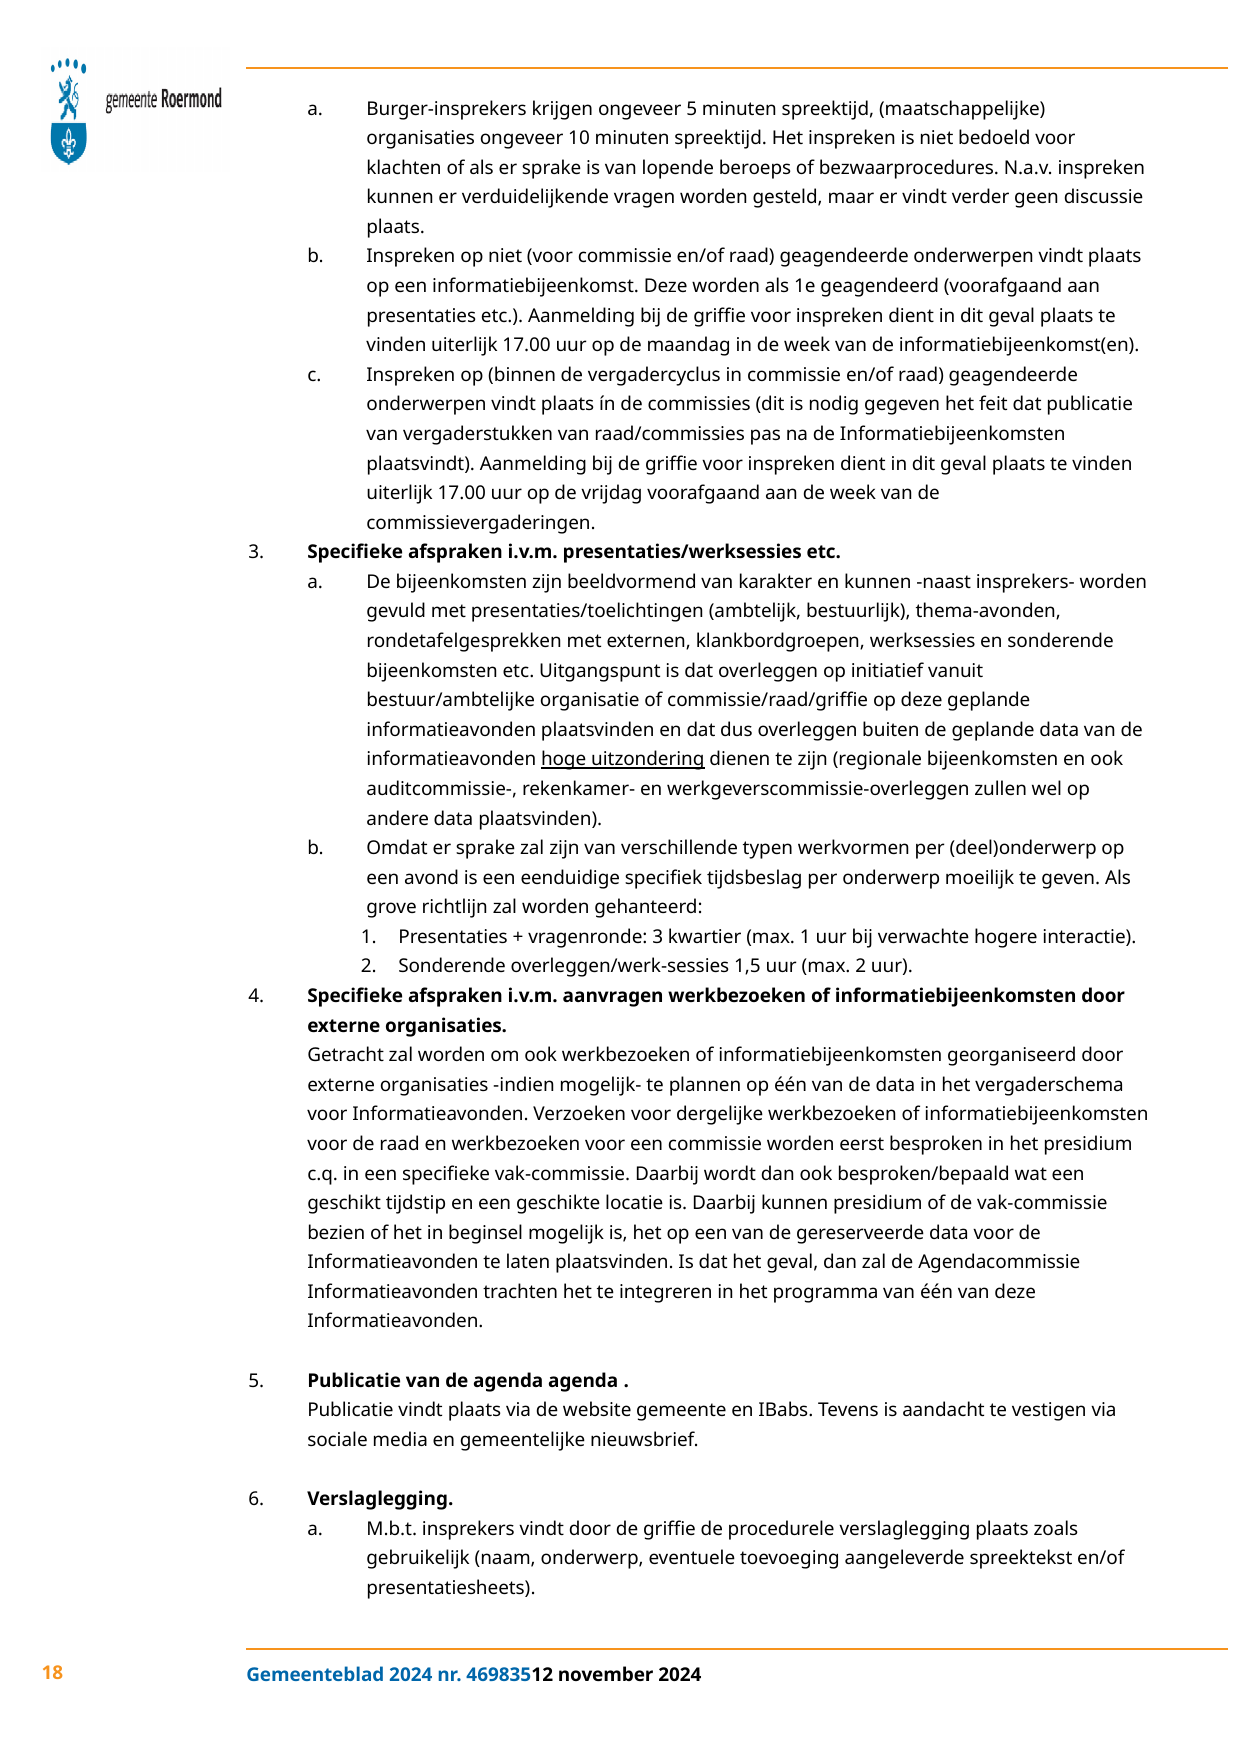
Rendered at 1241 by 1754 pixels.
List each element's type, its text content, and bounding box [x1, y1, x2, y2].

list Burger-insprekers krijgen ongeveer 5 minuten spreektijd, (maatschappelijke) organisaties ongeveer 10 minuten spreektijd. Het inspreken is niet bedoeld voor klachten of als er sprake is van lopende beroeps of bezwaarprocedures. N.a.v. inspreken kunnen er verduidelijkende vragen worden gesteld, maar er vindt verder geen discussie plaats. [307, 95, 1152, 239]
list Sonderende overleggen/werk-sessies 1,5 uur (max. 2 uur). [361, 953, 1152, 978]
list Specifieke afspraken i.v.m. presentaties/werksessies etc. [248, 538, 1152, 564]
list Omdat er sprake zal zijn van verschillende typen werkvormen per (deel)onderwerp op een avond is een eenduidige specifiek tijdsbeslag per onderwerp moeilijk te geven. Als grove richtlijn zal worden gehanteerd: [307, 834, 1152, 919]
picture [41, 47, 231, 172]
list Publicatie vindt plaats via de website gemeente en IBabs. Tevens is aandacht te vestigen via sociale media en gemeentelijke nieuwsbrief. [248, 1396, 1152, 1452]
list De bijeenkomsten zijn beeldvormend van karakter en kunnen -naast insprekers- worden gevuld met presentaties/toelichtingen (ambtelijk, bestuurlijk), thema-avonden, rondetafelgesprekken met externen, klankbordgroepen, werksessies en sonderende bijeenkomsten etc. Uitgangspunt is dat overleggen op initiatief vanuit bestuur/ambtelijke organisatie of commissie/raad/griffie op deze geplande informatieavonden plaatsvinden en dat dus overleggen buiten de geplande data van de informatieavonden hoge uitzondering dienen te zijn (regionale bijeenkomsten en ook auditcommissie-, rekenkamer- en werkgeverscommissie-overleggen zullen wel op andere data plaatsvinden). [307, 568, 1152, 831]
list Inspreken op niet (voor commissie en/of raad) geagendeerde onderwerpen vindt plaats op een informatiebijeenkomst. Deze worden als 1e geagendeerd (voorafgaand aan presentaties etc.). Aanmelding bij de griffie voor inspreken dient in dit geval plaats te vinden uiterlijk 17.00 uur op de maandag in de week van de informatiebijeenkomst(en). [307, 243, 1152, 357]
list Presentaties + vragenronde: 3 kwartier (max. 1 uur bij verwachte hogere interactie). [361, 923, 1152, 949]
list Specifieke afspraken i.v.m. aanvragen werkbezoeken of informatiebijeenkomsten door externe organisaties. [248, 982, 1152, 1038]
list M.b.t. insprekers vindt door de griffie de procedurele verslaglegging plaats zoals gebruikelijk (naam, onderwerp, eventuele toevoeging aangeleverde spreektekst en/of presentatiesheets). [307, 1515, 1152, 1600]
list Verslaglegging. [248, 1485, 1152, 1511]
list Getracht zal worden om ook werkbezoeken of informatiebijeenkomsten georganiseerd door externe organisaties -indien mogelijk- te plannen op één van de data in het vergaderschema voor Informatieavonden. Verzoeken voor dergelijke werkbezoeken of informatiebijeenkomsten voor de raad en werkbezoeken voor een commissie worden eerst besproken in het presidium c.q. in een specifieke vak-commissie. Daarbij wordt dan ook besproken/bepaald wat een geschikt tijdstip en een geschikte locatie is. Daarbij kunnen presidium of de vak-commissie bezien of het in beginsel mogelijk is, het op een van de gereserveerde data voor de Informatieavonden te laten plaatsvinden. Is dat het geval, dan zal de Agendacommissie Informatieavonden trachten het te integreren in het programma van één van deze Informatieavonden. [248, 1041, 1152, 1333]
list Publicatie van de agenda agenda . [248, 1367, 1152, 1393]
list Inspreken op (binnen de vergadercyclus in commissie en/of raad) geagendeerde onderwerpen vindt plaats ín de commissies (dit is nodig gegeven het feit dat publicatie van vergaderstukken van raad/commissies pas na de Informatiebijeenkomsten plaatsvindt). Aanmelding bij de griffie voor inspreken dient in dit geval plaats te vinden uiterlijk 17.00 uur op de vrijdag voorafgaand aan de week van de commissievergaderingen. [307, 361, 1152, 535]
